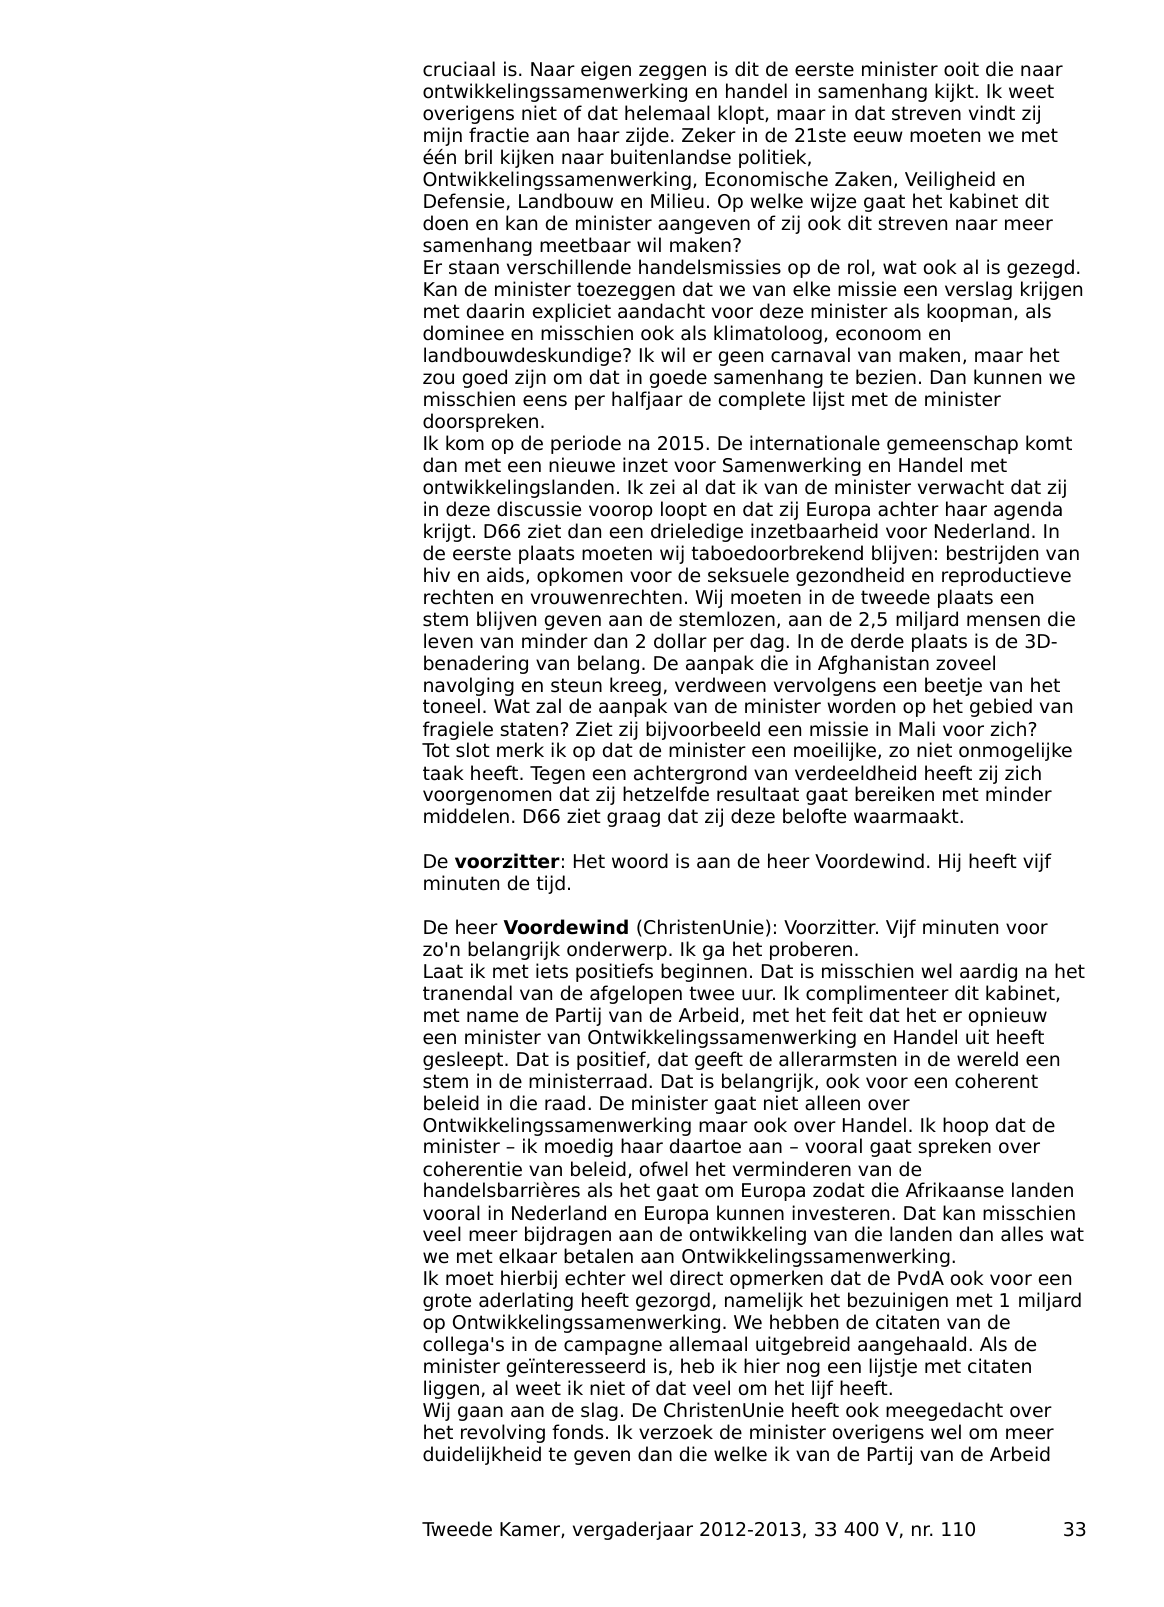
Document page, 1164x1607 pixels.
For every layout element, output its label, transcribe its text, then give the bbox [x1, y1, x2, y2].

text Ik kom op de periode na 2015. De internationale gemeenschap komt dan met een nieuwe inzet voor Samenwerking en Handel met ontwikkelingslanden. Ik zei al dat ik van de minister verwacht dat zij in deze discussie voorop loopt en dat zij Europa achter haar agenda krijgt. D66 ziet dan een drieledige inzetbaarheid voor Nederland. In de eerste plaats moeten wij taboedoorbrekend blijven: bestrijden van hiv en aids, opkomen voor de seksuele gezondheid en reproductieve rechten en vrouwenrechten. Wij moeten in de tweede plaats een stem blijven geven aan de stemlozen, aan de 2,5 miljard mensen die leven van minder dan 2 dollar per dag. In de derde plaats is de 3D-benadering van belang. De aanpak die in Afghanistan zoveel navolging en steun kreeg, verdween vervolgens een beetje van het toneel. Wat zal de aanpak van de minister worden op het gebied van fragiele staten? Ziet zij bijvoorbeeld een missie in Mali voor zich? [422, 433, 1087, 740]
text Tot slot merk ik op dat de minister een moeilijke, zo niet onmogelijke taak heeft. Tegen een achtergrond van verdeeldheid heeft zij zich voorgenomen dat zij hetzelfde resultaat gaat bereiken met minder middelen. D66 ziet graag dat zij deze belofte waarmaakt. [422, 740, 1087, 828]
text Er staan verschillende handelsmissies op de rol, wat ook al is gezegd. Kan de minister toezeggen dat we van elke missie een verslag krijgen met daarin expliciet aandacht voor deze minister als koopman, als dominee en misschien ook als klimatoloog, econoom en landbouwdeskundige? Ik wil er geen carnaval van maken, maar het zou goed zijn om dat in goede samenhang te bezien. Dan kunnen we misschien eens per halfjaar de complete lijst met de minister doorspreken. [422, 257, 1087, 433]
text Ik moet hierbij echter wel direct opmerken dat de PvdA ook voor een grote aderlating heeft gezorgd, namelijk het bezuinigen met 1 miljard op Ontwikkelingssamenwerking. We hebben de citaten van de collega's in de campagne allemaal uitgebreid aangehaald. Als de minister geïnteresseerd is, heb ik hier nog een lijstje met citaten liggen, al weet ik niet of dat veel om het lijf heeft. [422, 1268, 1087, 1400]
text De heer Voordewind (ChristenUnie): Voorzitter. Vijf minuten voor zo'n belangrijk onderwerp. Ik ga het proberen. [422, 917, 1087, 961]
text Wij gaan aan de slag. De ChristenUnie heeft ook meegedacht over het revolving fonds. Ik verzoek de minister overigens wel om meer duidelijkheid te geven dan die welke ik van de Partij van de Arbeid [422, 1400, 1087, 1466]
text De voorzitter: Het woord is aan de heer Voordewind. Hij heeft vijf minuten de tijd. [422, 851, 1087, 894]
text cruciaal is. Naar eigen zeggen is dit de eerste minister ooit die naar ontwikkelingssamenwerking en handel in samenhang kijkt. Ik weet overigens niet of dat helemaal klopt, maar in dat streven vindt zij mijn fractie aan haar zijde. Zeker in de 21ste eeuw moeten we met één bril kijken naar buitenlandse politiek, Ontwikkelingssamenwerking, Economische Zaken, Veiligheid en Defensie, Landbouw en Milieu. Op welke wijze gaat het kabinet dit doen en kan de minister aangeven of zij ook dit streven naar meer samenhang meetbaar wil maken? [422, 59, 1087, 257]
text Laat ik met iets positiefs beginnen. Dat is misschien wel aardig na het tranendal van de afgelopen twee uur. Ik complimenteer dit kabinet, met name de Partij van de Arbeid, met het feit dat het er opnieuw een minister van Ontwikkelingssamenwerking en Handel uit heeft gesleept. Dat is positief, dat geeft de allerarmsten in de wereld een stem in de ministerraad. Dat is belangrijk, ook voor een coherent beleid in die raad. De minister gaat niet alleen over Ontwikkelingssamenwerking maar ook over Handel. Ik hoop dat de minister – ik moedig haar daartoe aan – vooral gaat spreken over coherentie van beleid, ofwel het verminderen van de handelsbarrières als het gaat om Europa zodat die Afrikaanse landen vooral in Nederland en Europa kunnen investeren. Dat kan misschien veel meer bijdragen aan de ontwikkeling van die landen dan alles wat we met elkaar betalen aan Ontwikkelingssamenwerking. [422, 961, 1087, 1268]
